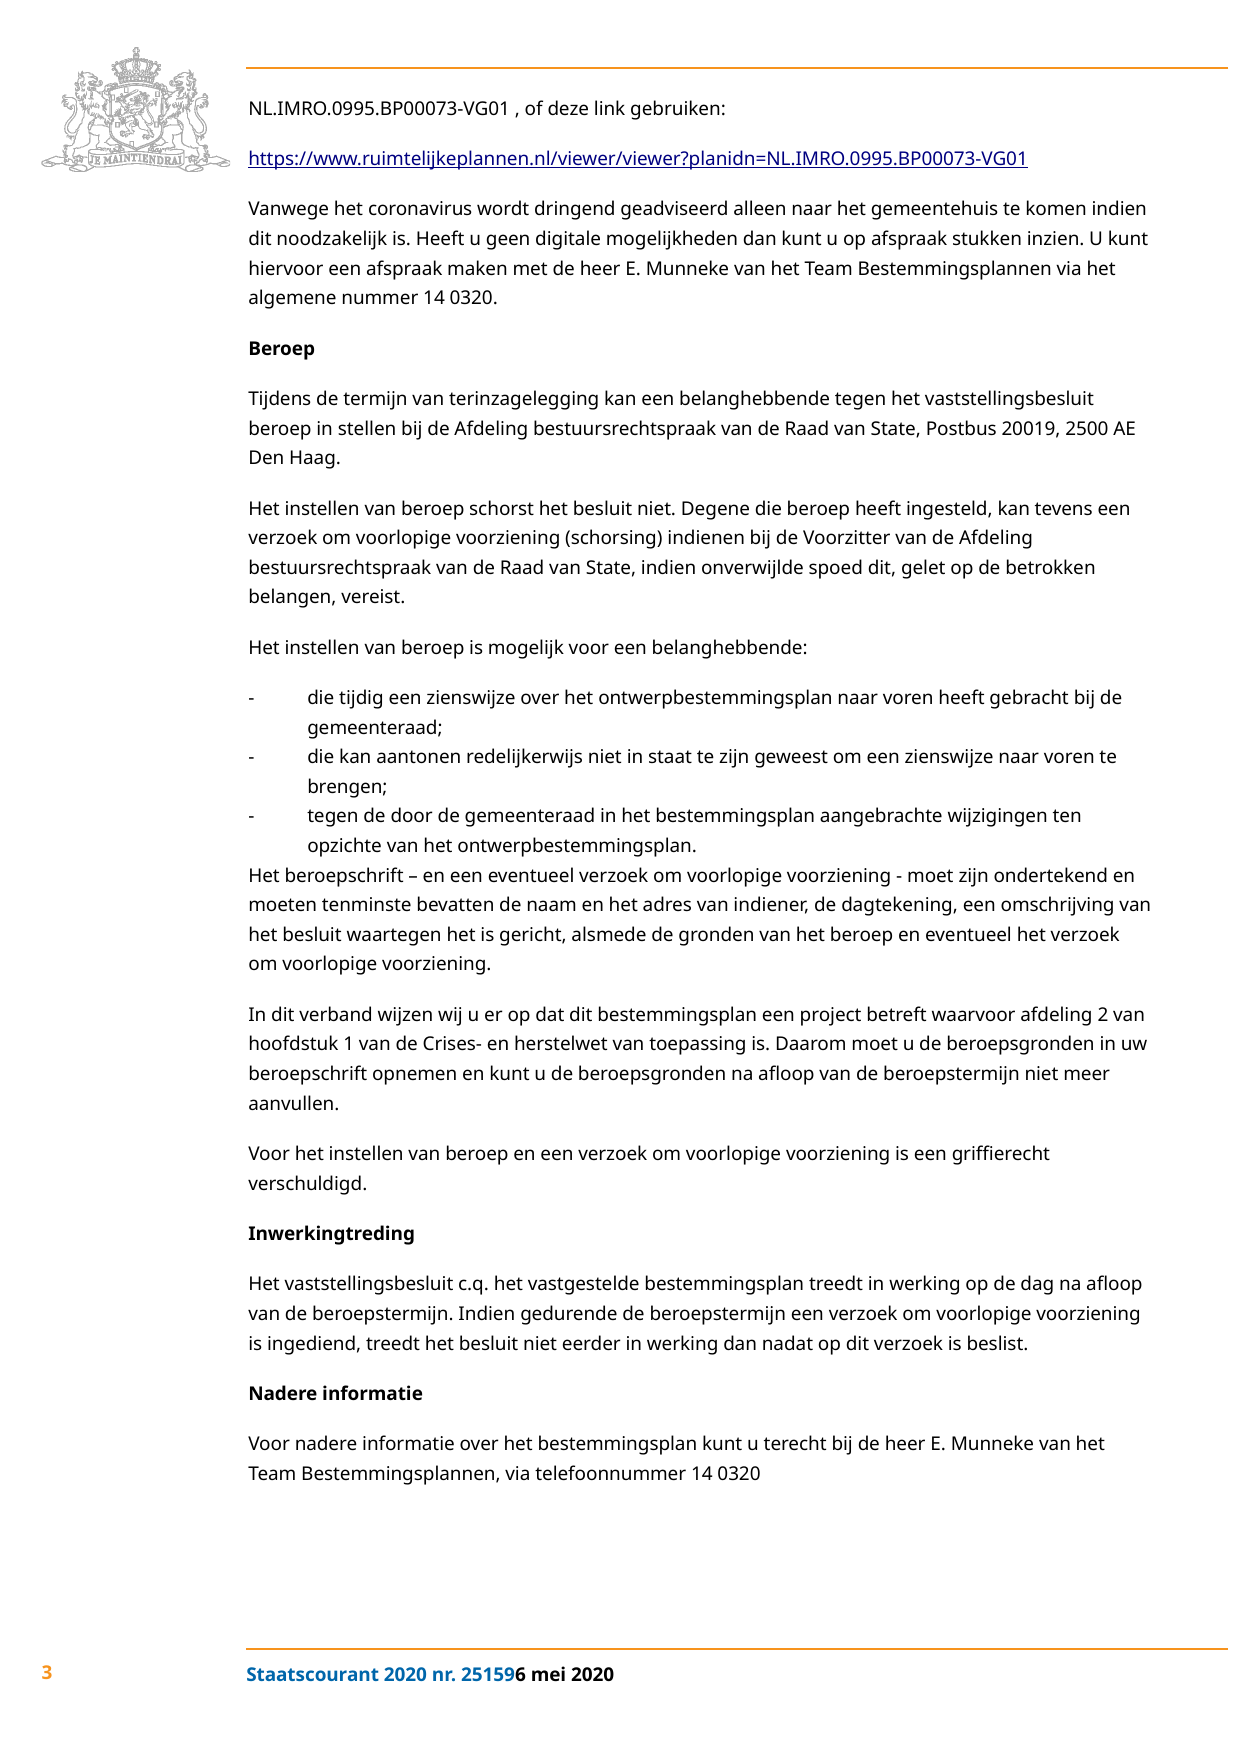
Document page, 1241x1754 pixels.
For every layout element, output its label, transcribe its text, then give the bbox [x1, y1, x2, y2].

text https://www.ruimtelijkeplannen.nl/viewer/viewer?planidn=NL.IMRO.0995.BP00073-VG01 [248, 145, 1152, 171]
text In dit verband wijzen wij u er op dat dit bestemmingsplan een project betreft waarvoor afdeling 2 van hoofdstuk 1 van de Crises- en herstelwet van toepassing is. Daarom moet u de beroepsgronden in uw beroepschrift opnemen en kunt u de beroepsgronden na afloop van de beroepstermijn niet meer aanvullen. [248, 1001, 1152, 1116]
text Het beroepschrift – en een eventueel verzoek om voorlopige voorziening - moet zijn ondertekend en moeten tenminste bevatten de naam en het adres van indiener, de dagtekening, een omschrijving van het besluit waartegen het is gericht, alsmede de gronden van het beroep en eventueel het verzoek om voorlopige voorziening. [248, 862, 1152, 976]
text Inwerkingtreding [248, 1220, 1152, 1246]
list tegen de door de gemeenteraad in het bestemmingsplan aangebrachte wijzigingen ten opzichte van het ontwerpbestemmingsplan. [248, 803, 1152, 858]
text Tijdens de termijn van terinzagelegging kan een belanghebbende tegen het vaststellingsbesluit beroep in stellen bij de Afdeling bestuursrechtspraak van de Raad van State, Postbus 20019, 2500 AE Den Haag. [248, 385, 1152, 470]
text Het instellen van beroep is mogelijk voor een belanghebbende: [248, 634, 1152, 660]
text NL.IMRO.0995.BP00073-VG01 , of deze link gebruiken: [248, 95, 1152, 121]
picture [41, 47, 231, 172]
list die kan aantonen redelijkerwijs niet in staat te zijn geweest om een zienswijze naar voren te brengen; [248, 743, 1152, 799]
list die tijdig een zienswijze over het ontwerpbestemmingsplan naar voren heeft gebracht bij de gemeenteraad; [248, 684, 1152, 740]
text Voor het instellen van beroep en een verzoek om voorlopige voorziening is een griffierecht verschuldigd. [248, 1140, 1152, 1196]
text Beroep [248, 335, 1152, 361]
text Voor nadere informatie over het bestemmingsplan kunt u terecht bij de heer E. Munneke van het Team Bestemmingsplannen, via telefoonnummer 14 0320 [248, 1431, 1152, 1486]
text Het vaststellingsbesluit c.q. het vastgestelde bestemmingsplan treedt in werking op de dag na afloop van de beroepstermijn. Indien gedurende de beroepstermijn een verzoek om voorlopige voorziening is ingediend, treedt het besluit niet eerder in werking dan nadat op dit verzoek is beslist. [248, 1271, 1152, 1356]
text Vanwege het coronavirus wordt dringend geadviseerd alleen naar het gemeentehuis te komen indien dit noodzakelijk is. Heeft u geen digitale mogelijkheden dan kunt u op afspraak stukken inzien. U kunt hiervoor een afspraak maken met de heer E. Munneke van het Team Bestemmingsplannen via het algemene nummer 14 0320. [248, 196, 1152, 310]
text Nadere informatie [248, 1380, 1152, 1406]
text Het instellen van beroep schorst het besluit niet. Degene die beroep heeft ingesteld, kan tevens een verzoek om voorlopige voorziening (schorsing) indienen bij de Voorzitter van de Afdeling bestuursrechtspraak van de Raad van State, indien onverwijlde spoed dit, gelet op de betrokken belangen, vereist. [248, 495, 1152, 609]
